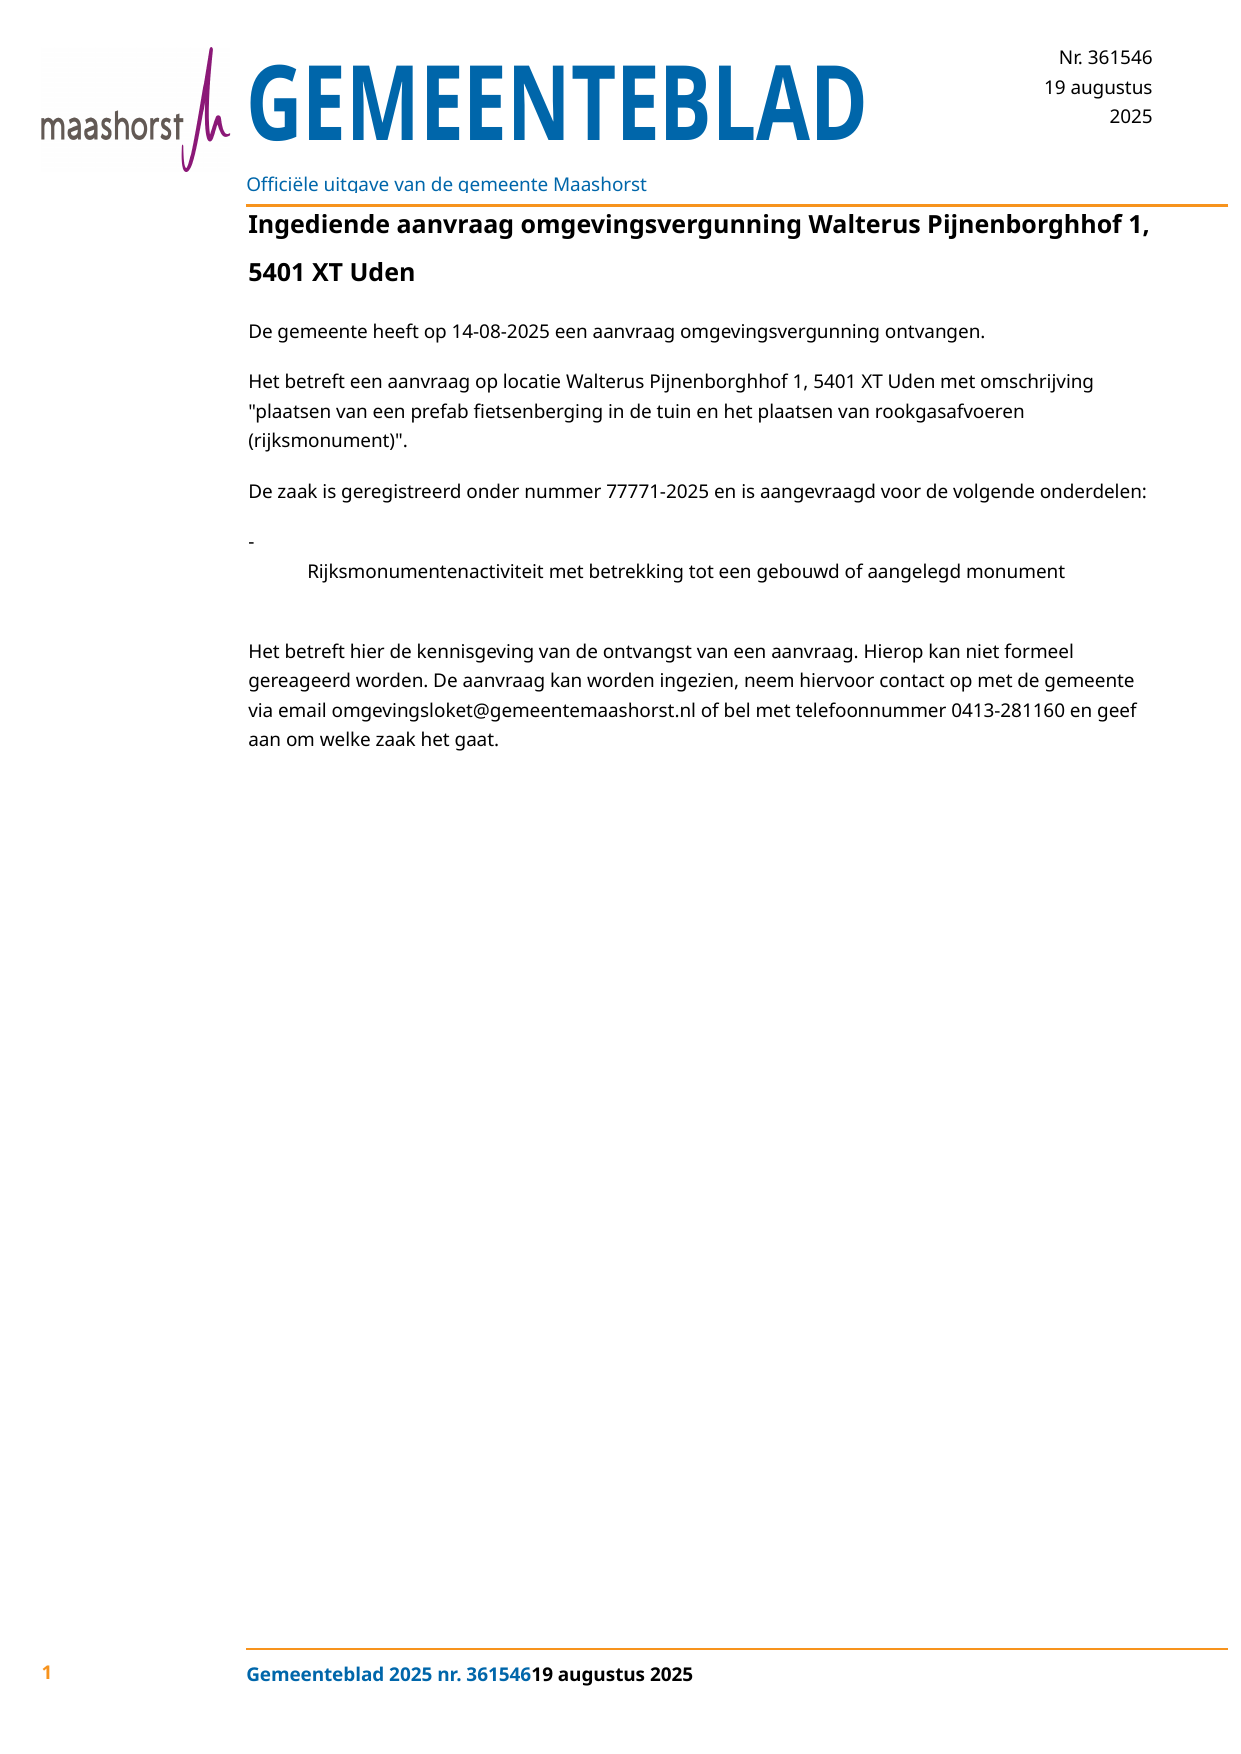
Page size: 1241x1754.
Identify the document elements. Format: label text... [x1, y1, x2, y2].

text Het betreft een aanvraag op locatie Walterus Pijnenborghhof 1, 5401 XT Uden met omschrijving "plaatsen van een prefab fietsenberging in de tuin en het plaatsen van rookgasafvoeren (rijksmonument)". [248, 368, 1152, 453]
text De zaak is geregistreerd onder nummer 77771-2025 en is aangevraagd voor de volgende onderdelen: [248, 478, 1152, 504]
picture [41, 47, 231, 172]
text Het betreft hier de kennisgeving van de ontvangst van een aanvraag. Hierop kan niet formeel gereageerd worden. De aanvraag kan worden ingezien, neem hiervoor contact op met de gemeente via email omgevingsloket@gemeentemaashorst.nl of bel met telefoonnummer 0413-281160 en geef aan om welke zaak het gaat. [248, 638, 1152, 752]
text Ingediende aanvraag omgevingsvergunning Walterus Pijnenborghhof 1, 5401 XT Uden [248, 207, 1152, 288]
text De gemeente heeft op 14-08-2025 een aanvraag omgevingsvergunning ontvangen. [248, 318, 1152, 344]
list Rijksmonumentenactiviteit met betrekking tot een gebouwd of aangelegd monument [248, 558, 1152, 584]
